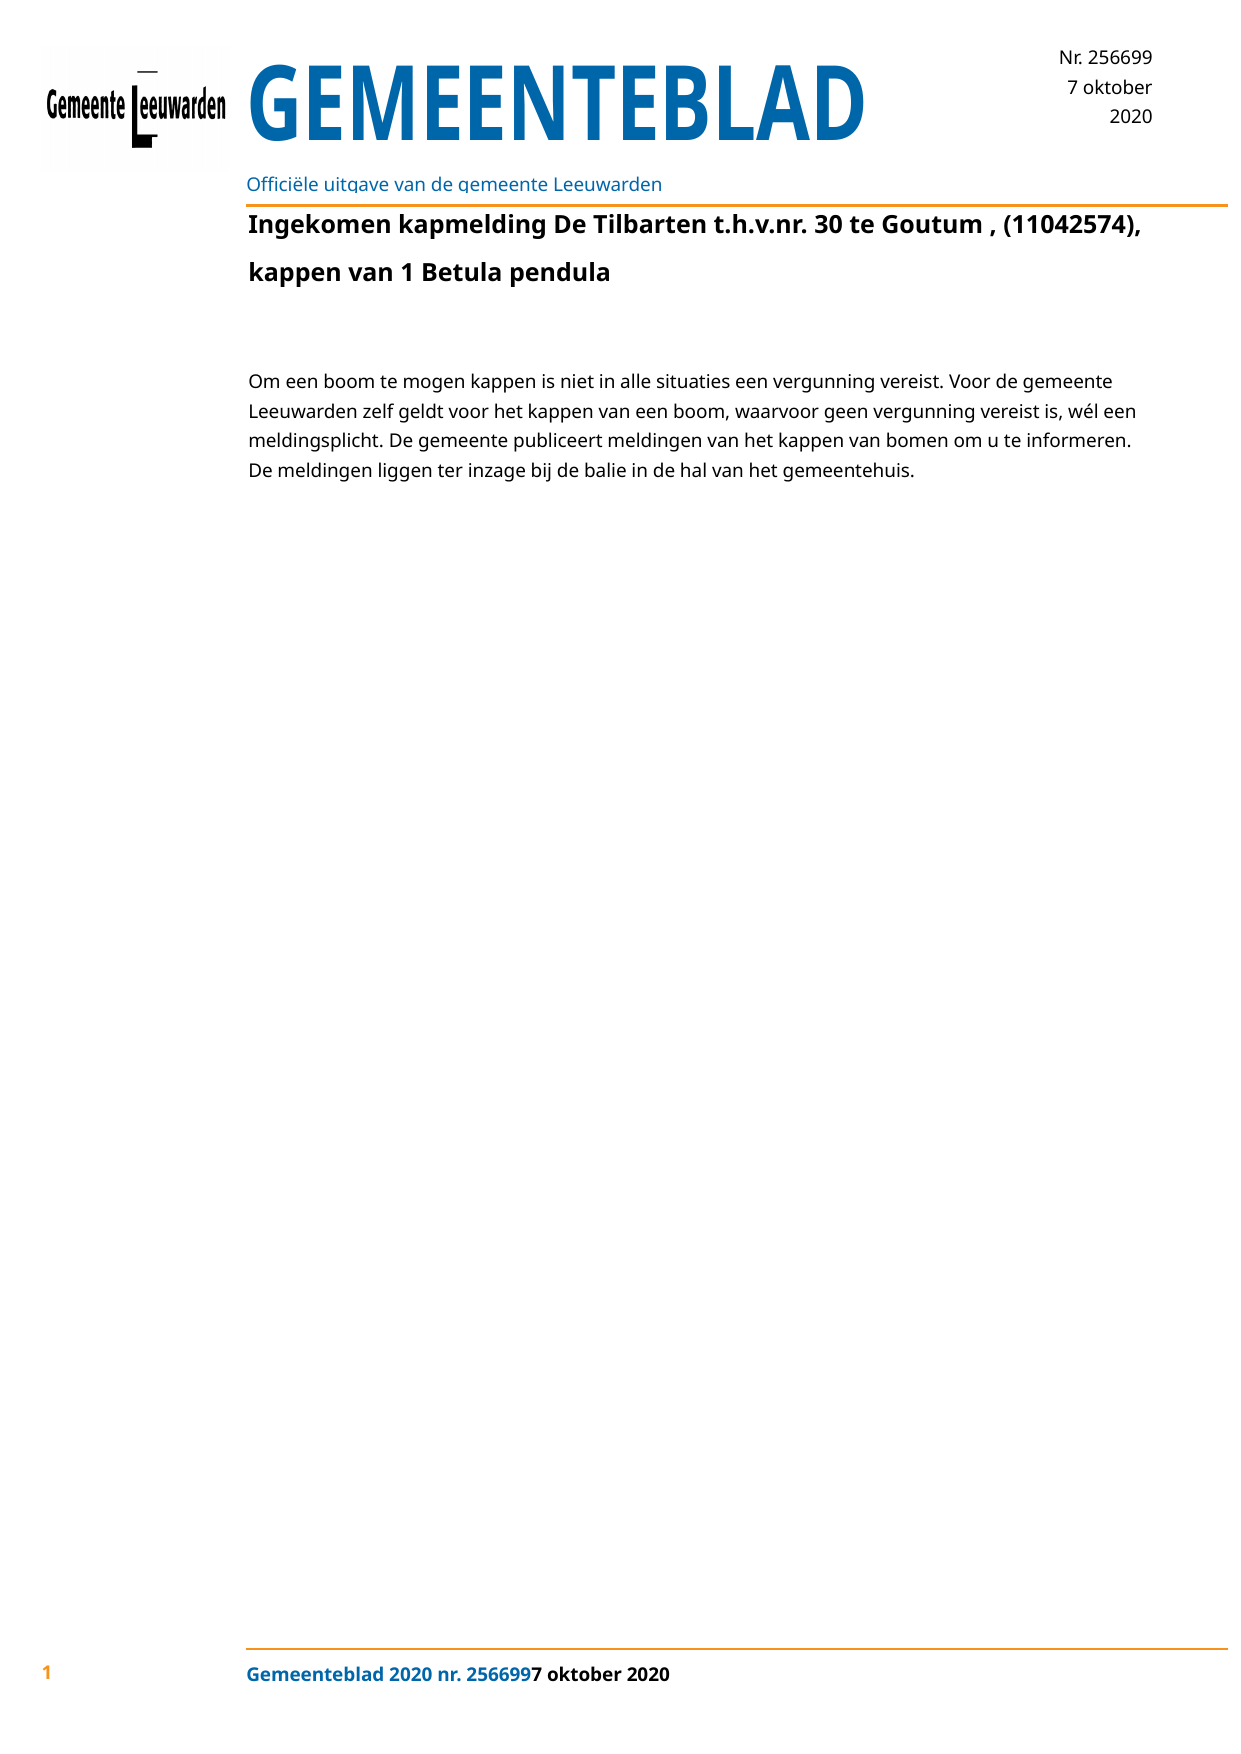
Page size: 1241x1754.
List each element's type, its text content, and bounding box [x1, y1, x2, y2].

text Ingekomen kapmelding De Tilbarten t.h.v.nr. 30 te Goutum , (11042574), kappen van 1 Betula pendula [248, 207, 1152, 288]
picture [41, 47, 231, 172]
text Om een boom te mogen kappen is niet in alle situaties een vergunning vereist. Voor de gemeente Leeuwarden zelf geldt voor het kappen van een boom, waarvoor geen vergunning vereist is, wél een meldingsplicht. De gemeente publiceert meldingen van het kappen van bomen om u te informeren. De meldingen liggen ter inzage bij de balie in de hal van het gemeentehuis. [248, 368, 1152, 483]
